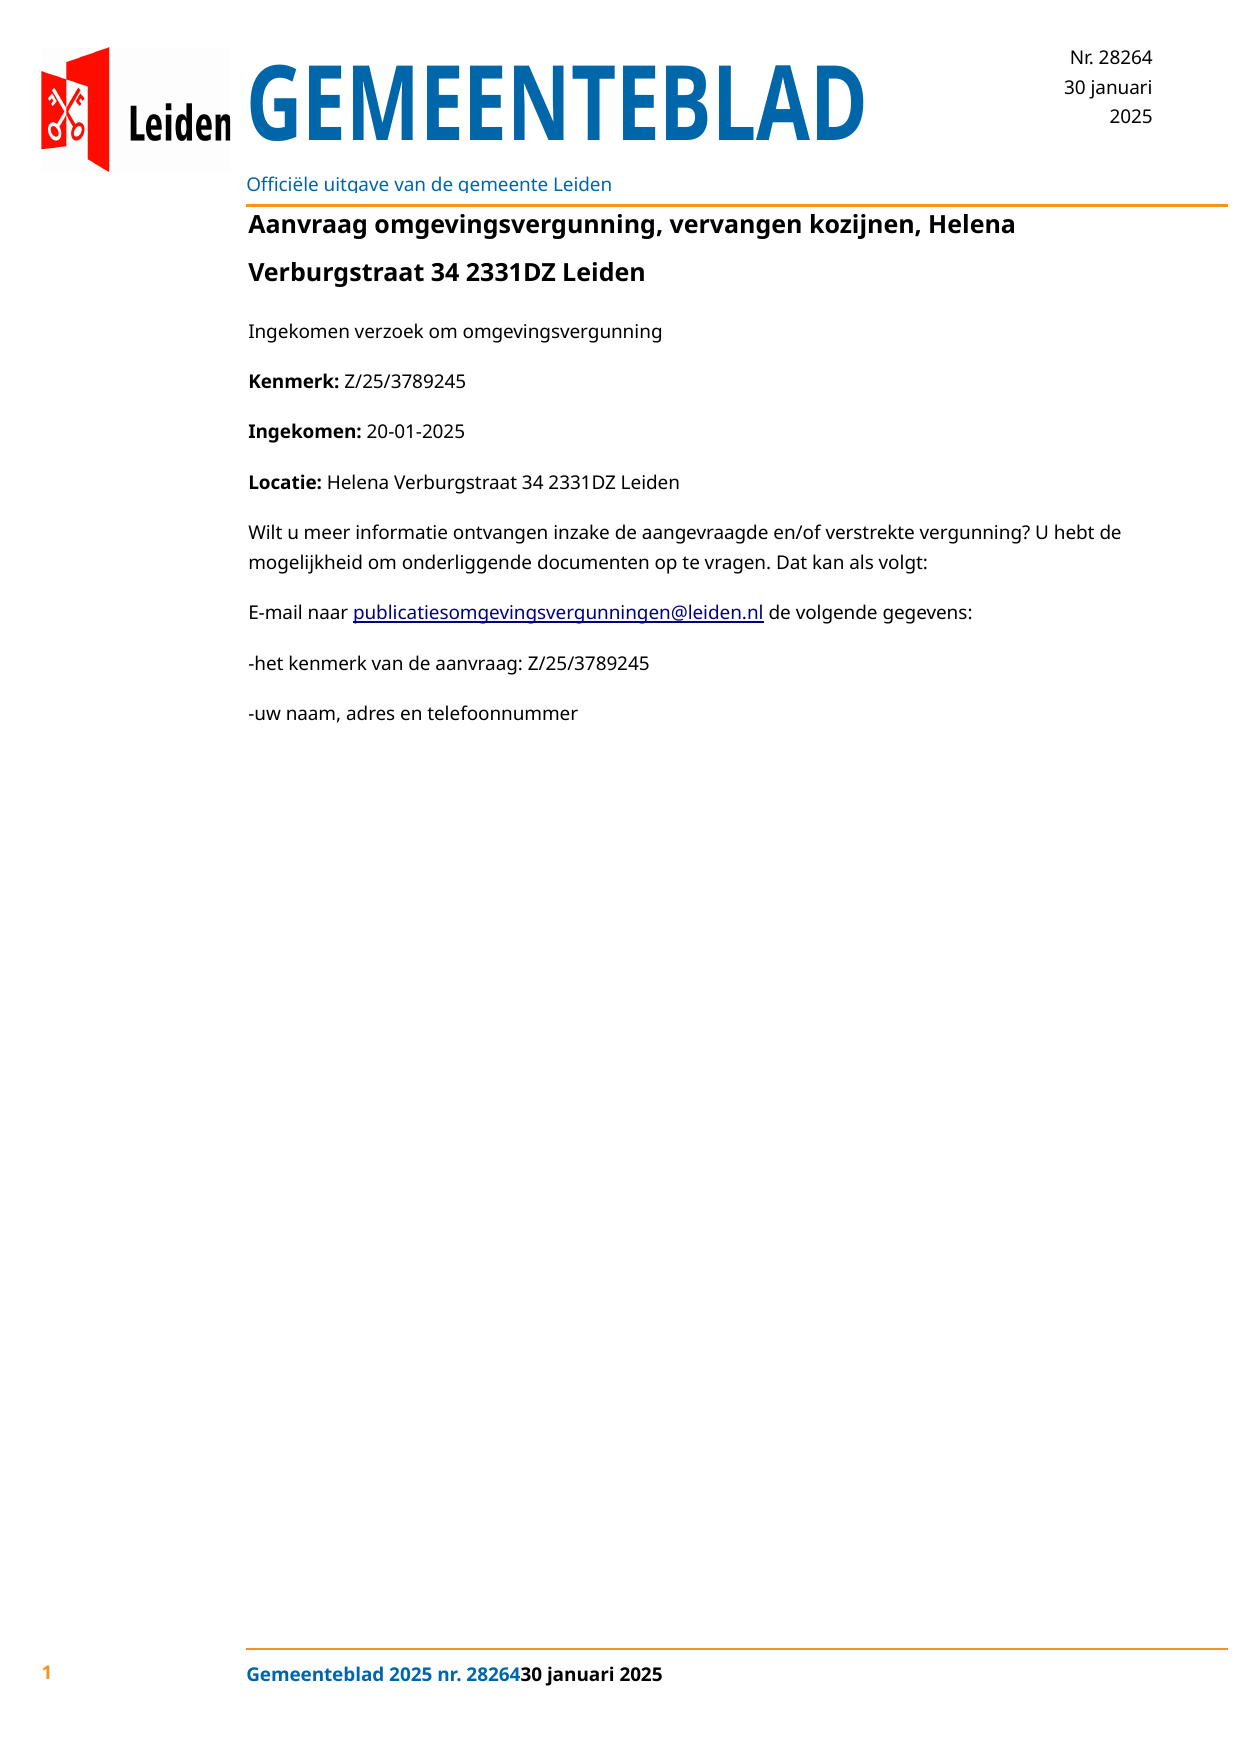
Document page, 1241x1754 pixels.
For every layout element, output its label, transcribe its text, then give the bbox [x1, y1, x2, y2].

text Ingekomen: 20-01-2025 [248, 419, 1152, 444]
text Aanvraag omgevingsvergunning, vervangen kozijnen, Helena Verburgstraat 34 2331DZ Leiden [248, 207, 1152, 288]
text E-mail naar publicatiesomgevingsvergunningen@leiden.nl de volgende gegevens: [248, 599, 1152, 625]
text -het kenmerk van de aanvraag: Z/25/3789245 [248, 650, 1152, 676]
picture [41, 47, 231, 172]
text Kenmerk: Z/25/3789245 [248, 368, 1152, 394]
text Wilt u meer informatie ontvangen inzake de aangevraagde en/of verstrekte vergunning? U hebt de mogelijkheid om onderliggende documenten op te vragen. Dat kan als volgt: [248, 519, 1152, 575]
text -uw naam, adres en telefoonnummer [248, 700, 1152, 726]
text Locatie: Helena Verburgstraat 34 2331DZ Leiden [248, 469, 1152, 495]
text Ingekomen verzoek om omgevingsvergunning [248, 318, 1152, 344]
